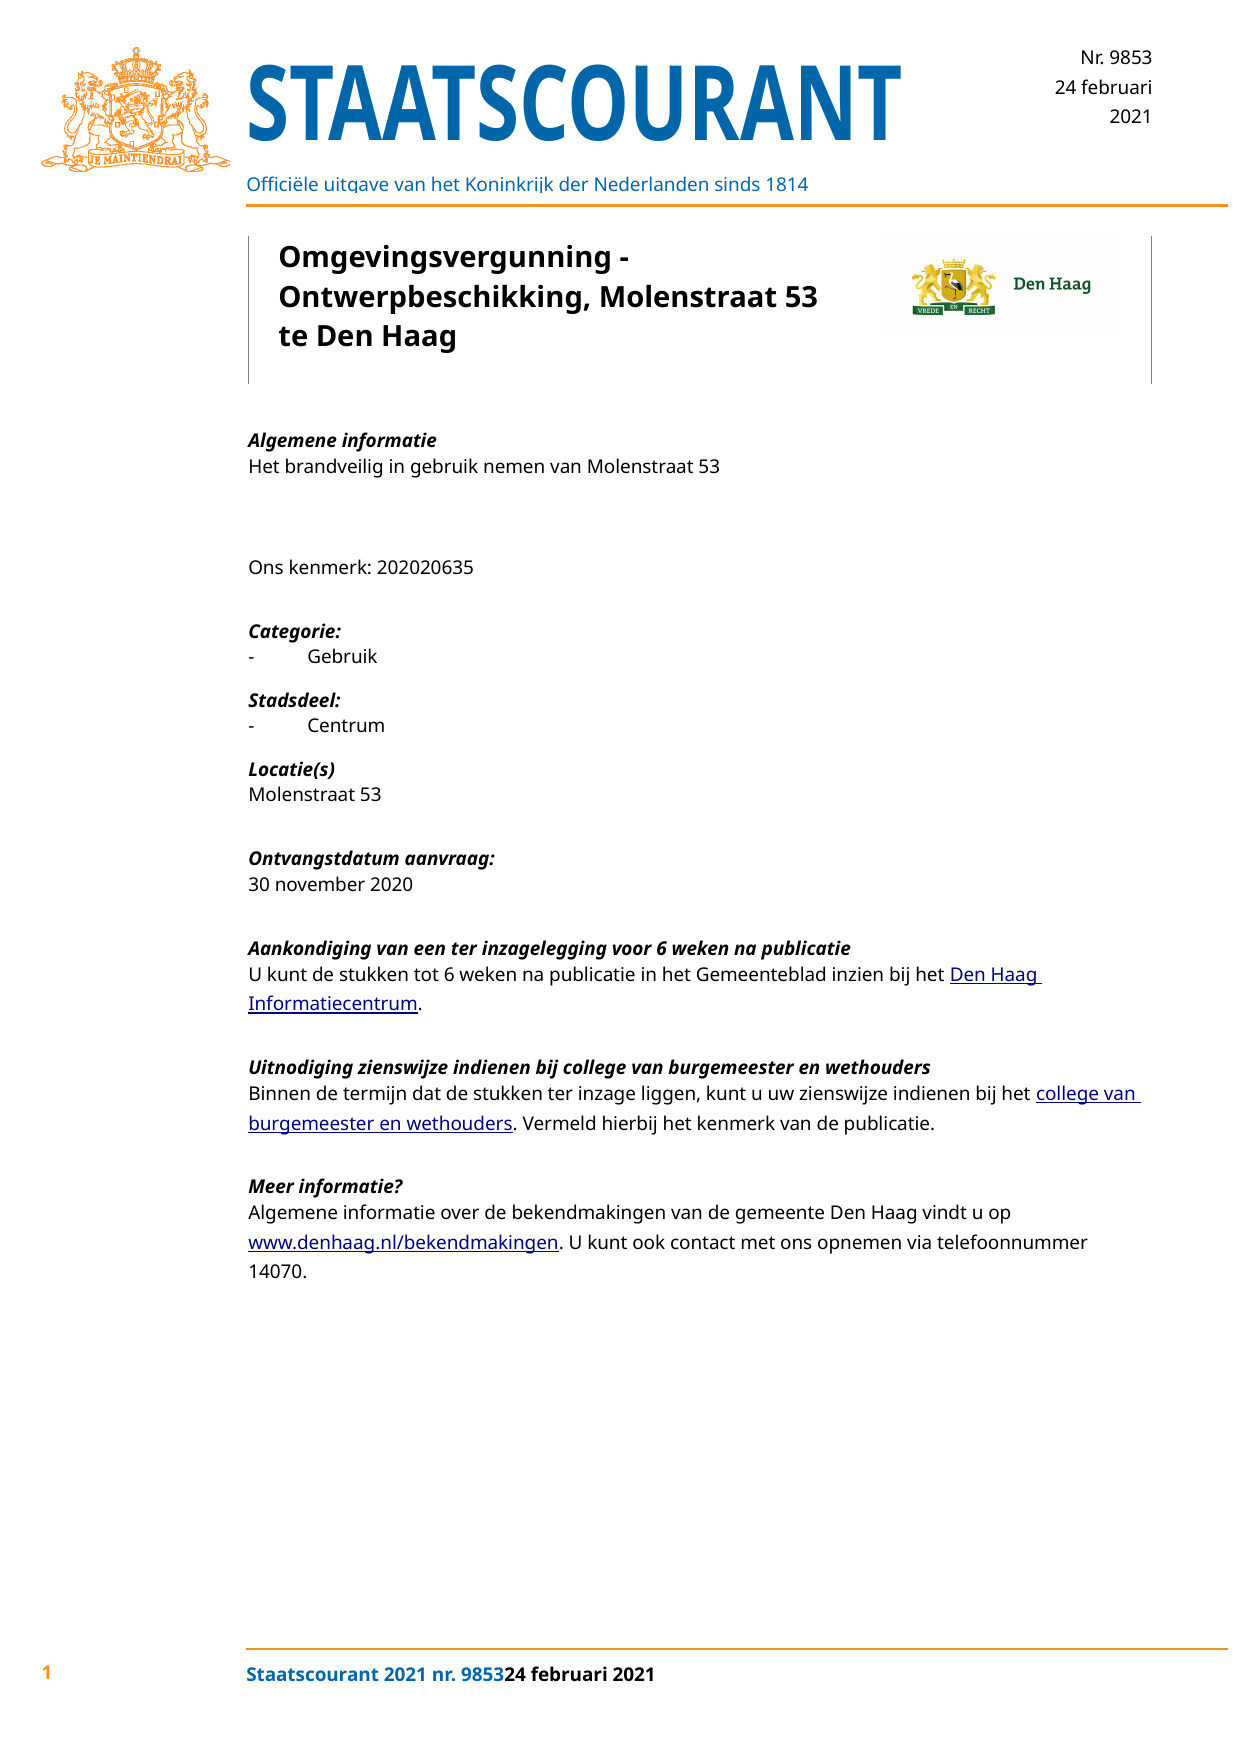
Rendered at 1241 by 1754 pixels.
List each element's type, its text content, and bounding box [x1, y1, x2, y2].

picture [882, 236, 1119, 336]
text U kunt de stukken tot 6 weken na publicatie in het Gemeenteblad inzien bij het Den Haag Informatiecentrum. [248, 961, 1152, 1016]
picture [41, 47, 231, 172]
table_header [850, 236, 1151, 384]
text Molenstraat 53 [248, 781, 1152, 807]
text Meer informatie? [248, 1174, 1152, 1199]
table_header Omgevingsvergunning - Ontwerpbeschikking, Molenstraat 53 te Den Haag [249, 236, 850, 384]
list Gebruik [248, 644, 1152, 669]
text Het brandveilig in gebruik nemen van Molenstraat 53 [248, 453, 1152, 479]
text 30 november 2020 [248, 871, 1152, 897]
text Algemene informatie over de bekendmakingen van de gemeente Den Haag vindt u op www.denhaag.nl/bekendmakingen. U kunt ook contact met ons opnemen via telefoonnummer 14070. [248, 1199, 1152, 1284]
text Categorie: [248, 618, 1152, 644]
text Binnen de termijn dat de stukken ter inzage liggen, kunt u uw zienswijze indienen bij het college van burgemeester en wethouders. Vermeld hierbij het kenmerk van de publicatie. [248, 1080, 1152, 1135]
text Ontvangstdatum aanvraag: [248, 845, 1152, 871]
text Stadsdeel: [248, 687, 1152, 713]
text Aankondiging van een ter inzagelegging voor 6 weken na publicatie [248, 935, 1152, 961]
text Uitnodiging zienswijze indienen bij college van burgemeester en wethouders [248, 1054, 1152, 1080]
text Ons kenmerk: 202020635 [248, 554, 1152, 580]
text Locatie(s) [248, 756, 1152, 781]
text Algemene informatie [248, 427, 1152, 453]
list Centrum [248, 713, 1152, 738]
